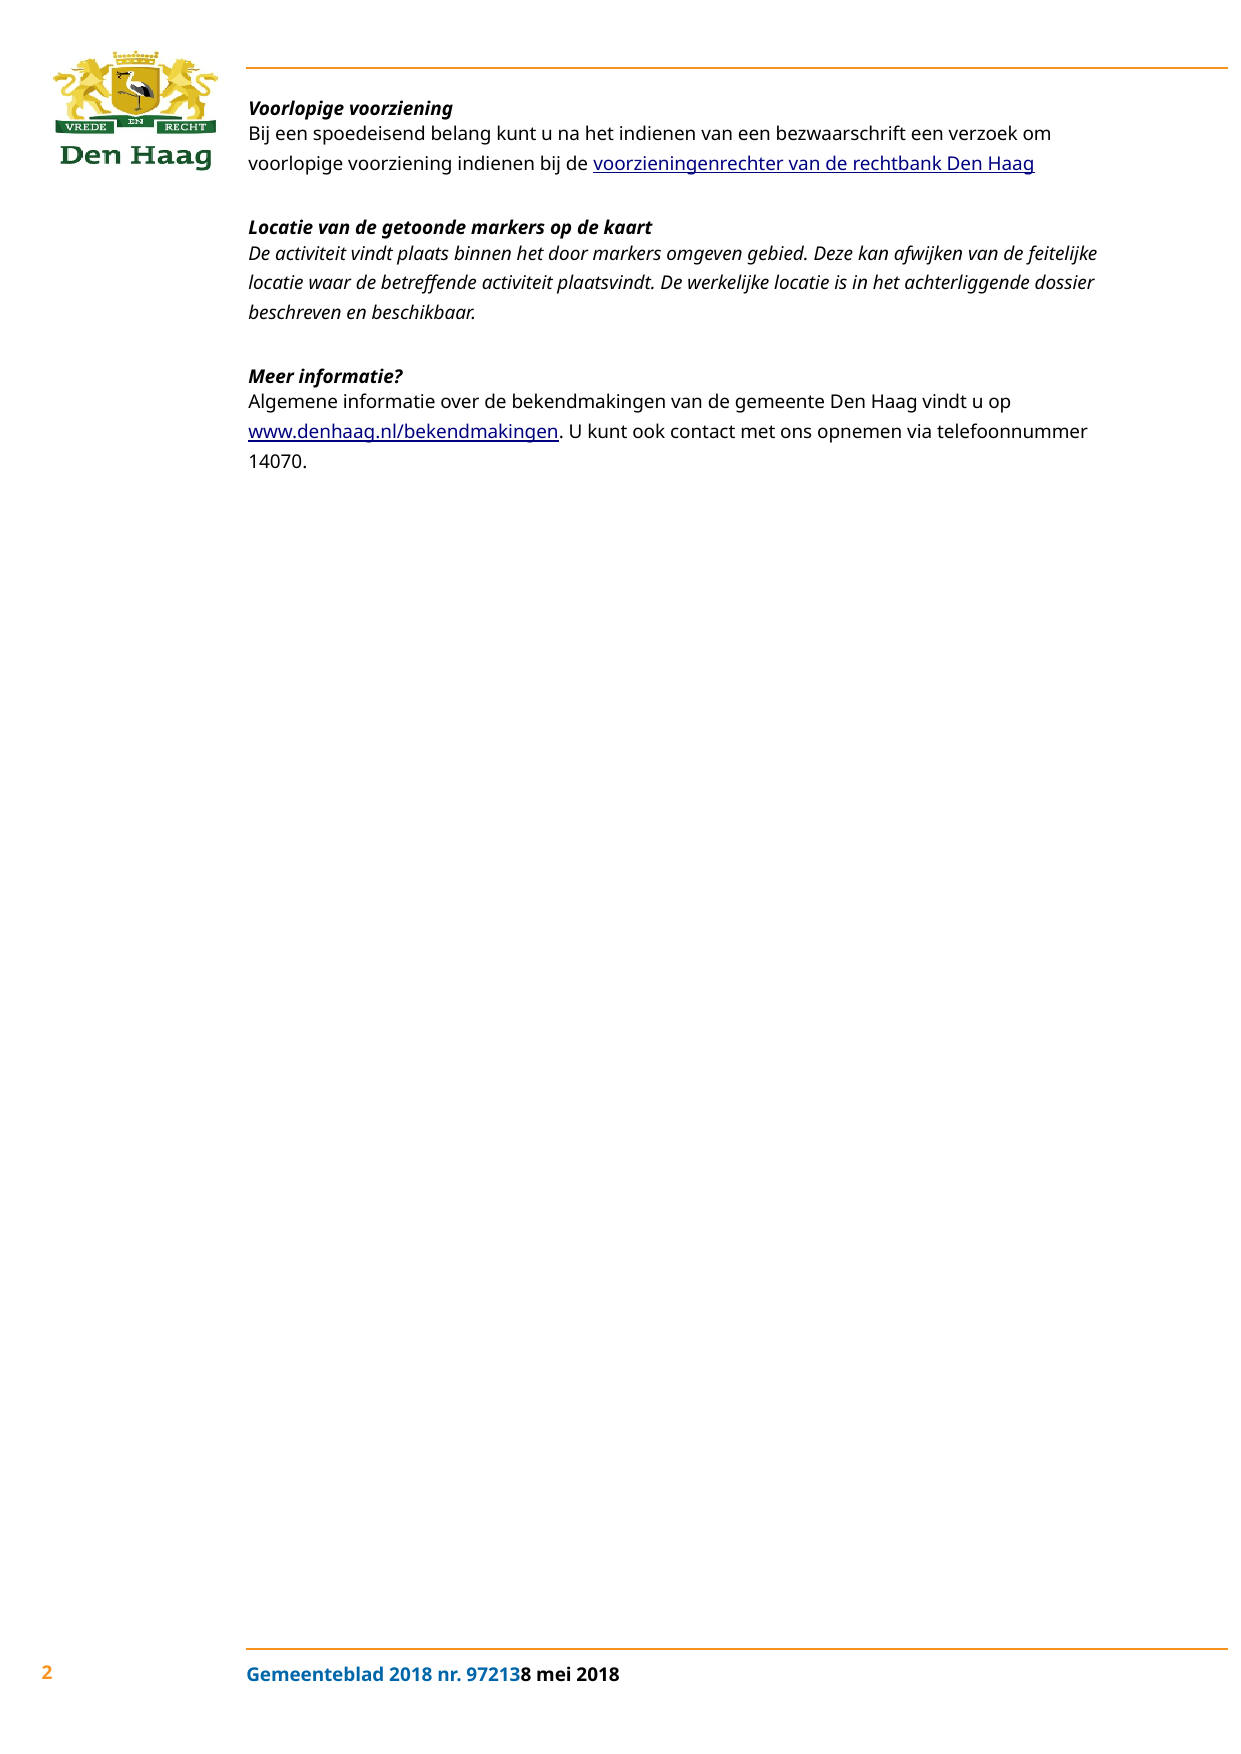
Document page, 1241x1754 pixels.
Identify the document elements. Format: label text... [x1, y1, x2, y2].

text Meer informatie? [248, 363, 1152, 389]
text Algemene informatie over de bekendmakingen van de gemeente Den Haag vindt u op www.denhaag.nl/bekendmakingen. U kunt ook contact met ons opnemen via telefoonnummer 14070. [248, 389, 1152, 473]
picture [41, 47, 231, 172]
text Voorlopige voorziening [248, 95, 1152, 121]
text De activiteit vindt plaats binnen het door markers omgeven gebied. Deze kan afwijken van de feitelijke locatie waar de betreffende activiteit plaatsvindt. De werkelijke locatie is in het achterliggende dossier beschreven en beschikbaar. [248, 240, 1152, 325]
text Locatie van de getoonde markers op de kaart [248, 214, 1152, 240]
text Bij een spoedeisend belang kunt u na het indienen van een bezwaarschrift een verzoek om voorlopige voorziening indienen bij de voorzieningenrechter van de rechtbank Den Haag [248, 121, 1152, 176]
